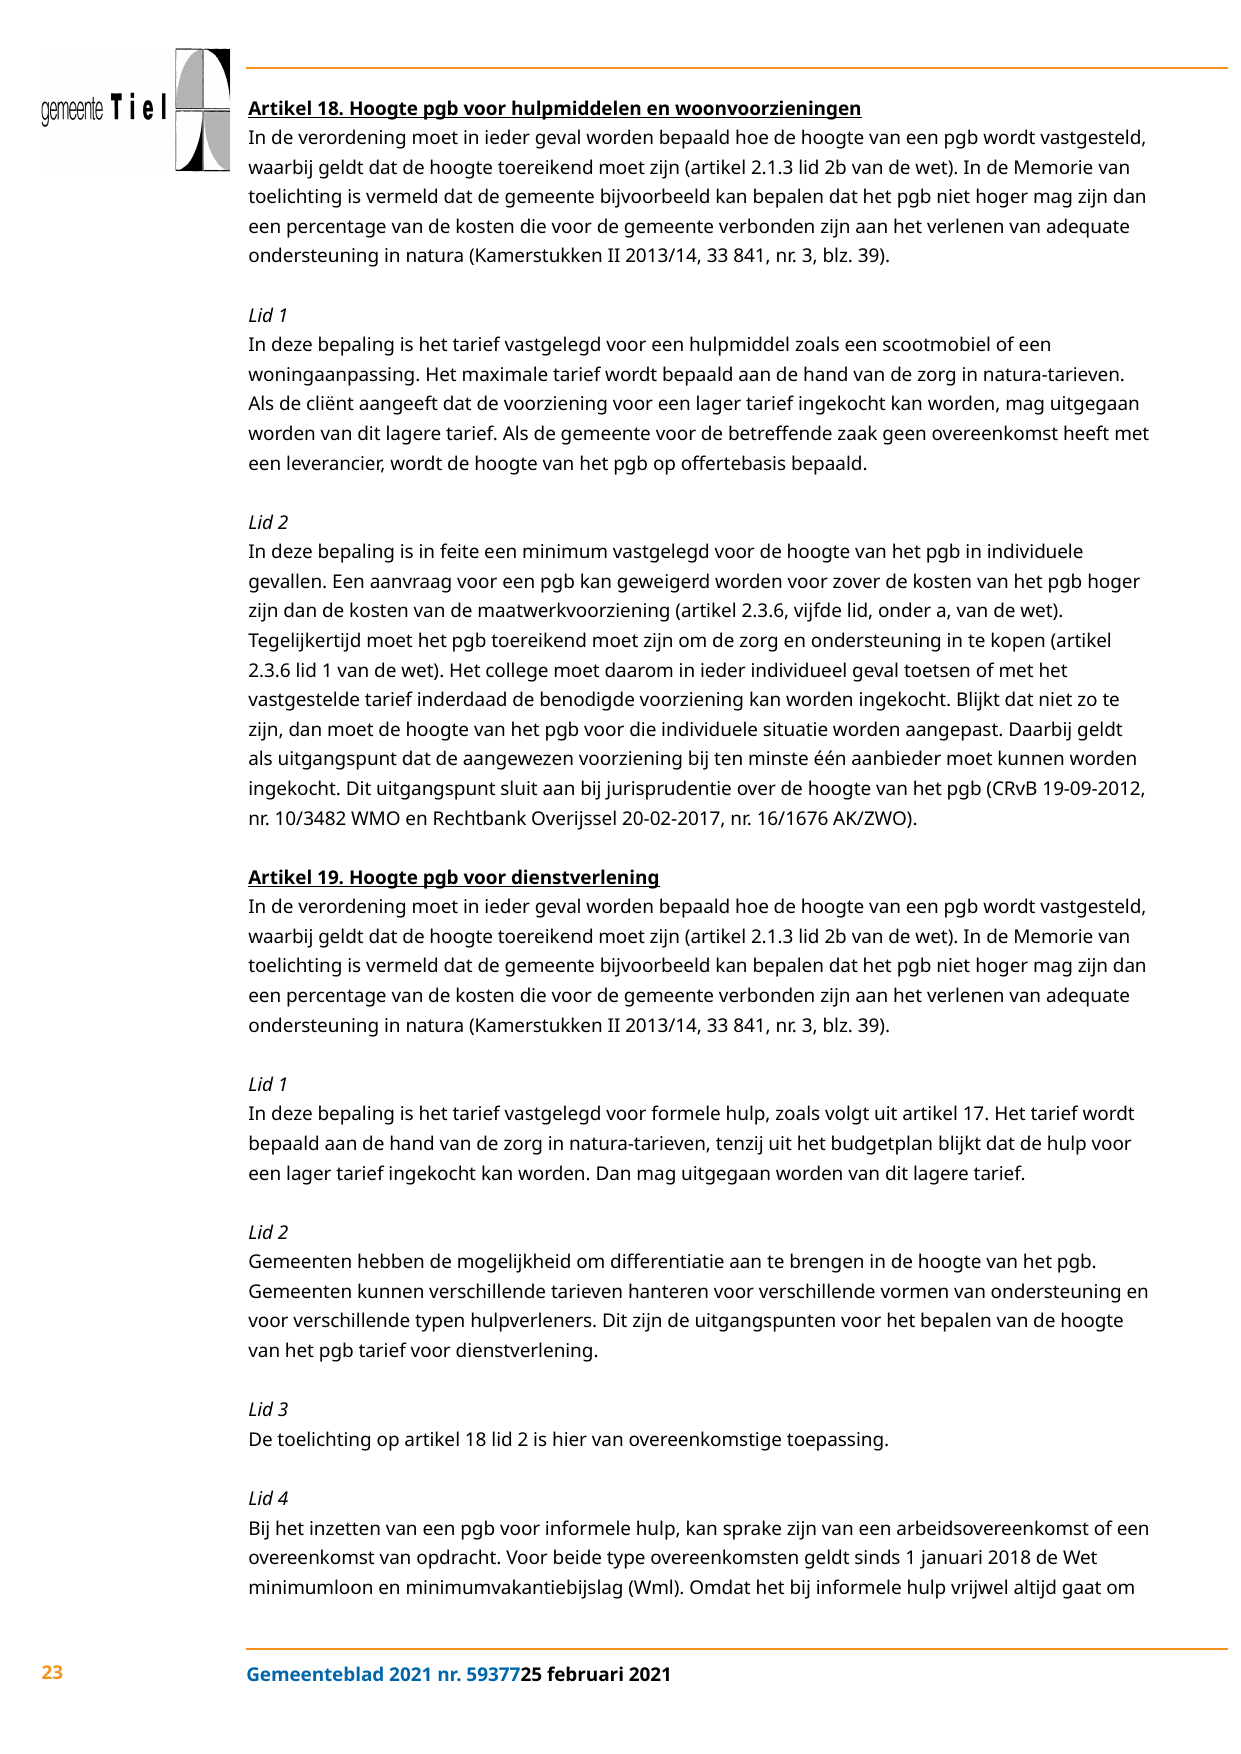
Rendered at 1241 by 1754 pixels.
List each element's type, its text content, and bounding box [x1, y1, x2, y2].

text Artikel 19. Hoogte pgb voor dienstverlening [248, 864, 1152, 890]
text Lid 2 [248, 1219, 1152, 1245]
text De toelichting op artikel 18 lid 2 is hier van overeenkomstige toepassing. [248, 1426, 1152, 1452]
picture [41, 47, 231, 172]
text Lid 1 [248, 302, 1152, 328]
text Lid 3 [248, 1396, 1152, 1422]
text In de verordening moet in ieder geval worden bepaald hoe de hoogte van een pgb wordt vastgesteld, waarbij geldt dat de hoogte toereikend moet zijn (artikel 2.1.3 lid 2b van de wet). In de Memorie van toelichting is vermeld dat de gemeente bijvoorbeeld kan bepalen dat het pgb niet hoger mag zijn dan een percentage van de kosten die voor de gemeente verbonden zijn aan het verlenen van adequate ondersteuning in natura (Kamerstukken II 2013/14, 33 841, nr. 3, blz. 39). [248, 124, 1152, 268]
text Gemeenten hebben de mogelijkheid om differentiatie aan te brengen in de hoogte van het pgb. Gemeenten kunnen verschillende tarieven hanteren voor verschillende vormen van ondersteuning en voor verschillende typen hulpverleners. Dit zijn de uitgangspunten voor het bepalen van de hoogte van het pgb tarief voor dienstverlening. [248, 1248, 1152, 1363]
text In deze bepaling is het tarief vastgelegd voor een hulpmiddel zoals een scootmobiel of een woningaanpassing. Het maximale tarief wordt bepaald aan de hand van de zorg in natura-tarieven. Als de cliënt aangeeft dat de voorziening voor een lager tarief ingekocht kan worden, mag uitgegaan worden van dit lagere tarief. Als de gemeente voor de betreffende zaak geen overeenkomst heeft met een leverancier, wordt de hoogte van het pgb op offertebasis bepaald. [248, 331, 1152, 476]
text Bij het inzetten van een pgb voor informele hulp, kan sprake zijn van een arbeidsovereenkomst of een overeenkomst van opdracht. Voor beide type overeenkomsten geldt sinds 1 januari 2018 de Wet minimumloon en minimumvakantiebijslag (Wml). Omdat het bij informele hulp vrijwel altijd gaat om [248, 1515, 1152, 1600]
text Lid 1 [248, 1071, 1152, 1097]
text Lid 4 [248, 1485, 1152, 1511]
text Lid 2 [248, 509, 1152, 535]
text In de verordening moet in ieder geval worden bepaald hoe de hoogte van een pgb wordt vastgesteld, waarbij geldt dat de hoogte toereikend moet zijn (artikel 2.1.3 lid 2b van de wet). In de Memorie van toelichting is vermeld dat de gemeente bijvoorbeeld kan bepalen dat het pgb niet hoger mag zijn dan een percentage van de kosten die voor de gemeente verbonden zijn aan het verlenen van adequate ondersteuning in natura (Kamerstukken II 2013/14, 33 841, nr. 3, blz. 39). [248, 893, 1152, 1038]
text In deze bepaling is het tarief vastgelegd voor formele hulp, zoals volgt uit artikel 17. Het tarief wordt bepaald aan de hand van de zorg in natura-tarieven, tenzij uit het budgetplan blijkt dat de hulp voor een lager tarief ingekocht kan worden. Dan mag uitgegaan worden van dit lagere tarief. [248, 1101, 1152, 1186]
text In deze bepaling is in feite een minimum vastgelegd voor de hoogte van het pgb in individuele gevallen. Een aanvraag voor een pgb kan geweigerd worden voor zover de kosten van het pgb hoger zijn dan de kosten van de maatwerkvoorziening (artikel 2.3.6, vijfde lid, onder a, van de wet). Tegelijkertijd moet het pgb toereikend moet zijn om de zorg en ondersteuning in te kopen (artikel 2.3.6 lid 1 van de wet). Het college moet daarom in ieder individueel geval toetsen of met het vastgestelde tarief inderdaad de benodigde voorziening kan worden ingekocht. Blijkt dat niet zo te zijn, dan moet de hoogte van het pgb voor die individuele situatie worden aangepast. Daarbij geldt als uitgangspunt dat de aangewezen voorziening bij ten minste één aanbieder moet kunnen worden ingekocht. Dit uitgangspunt sluit aan bij jurisprudentie over de hoogte van het pgb (CRvB 19-09-2012, nr. 10/3482 WMO en Rechtbank Overijssel 20-02-2017, nr. 16/1676 AK/ZWO). [248, 538, 1152, 831]
text Artikel 18. Hoogte pgb voor hulpmiddelen en woonvoorzieningen [248, 95, 1152, 121]
